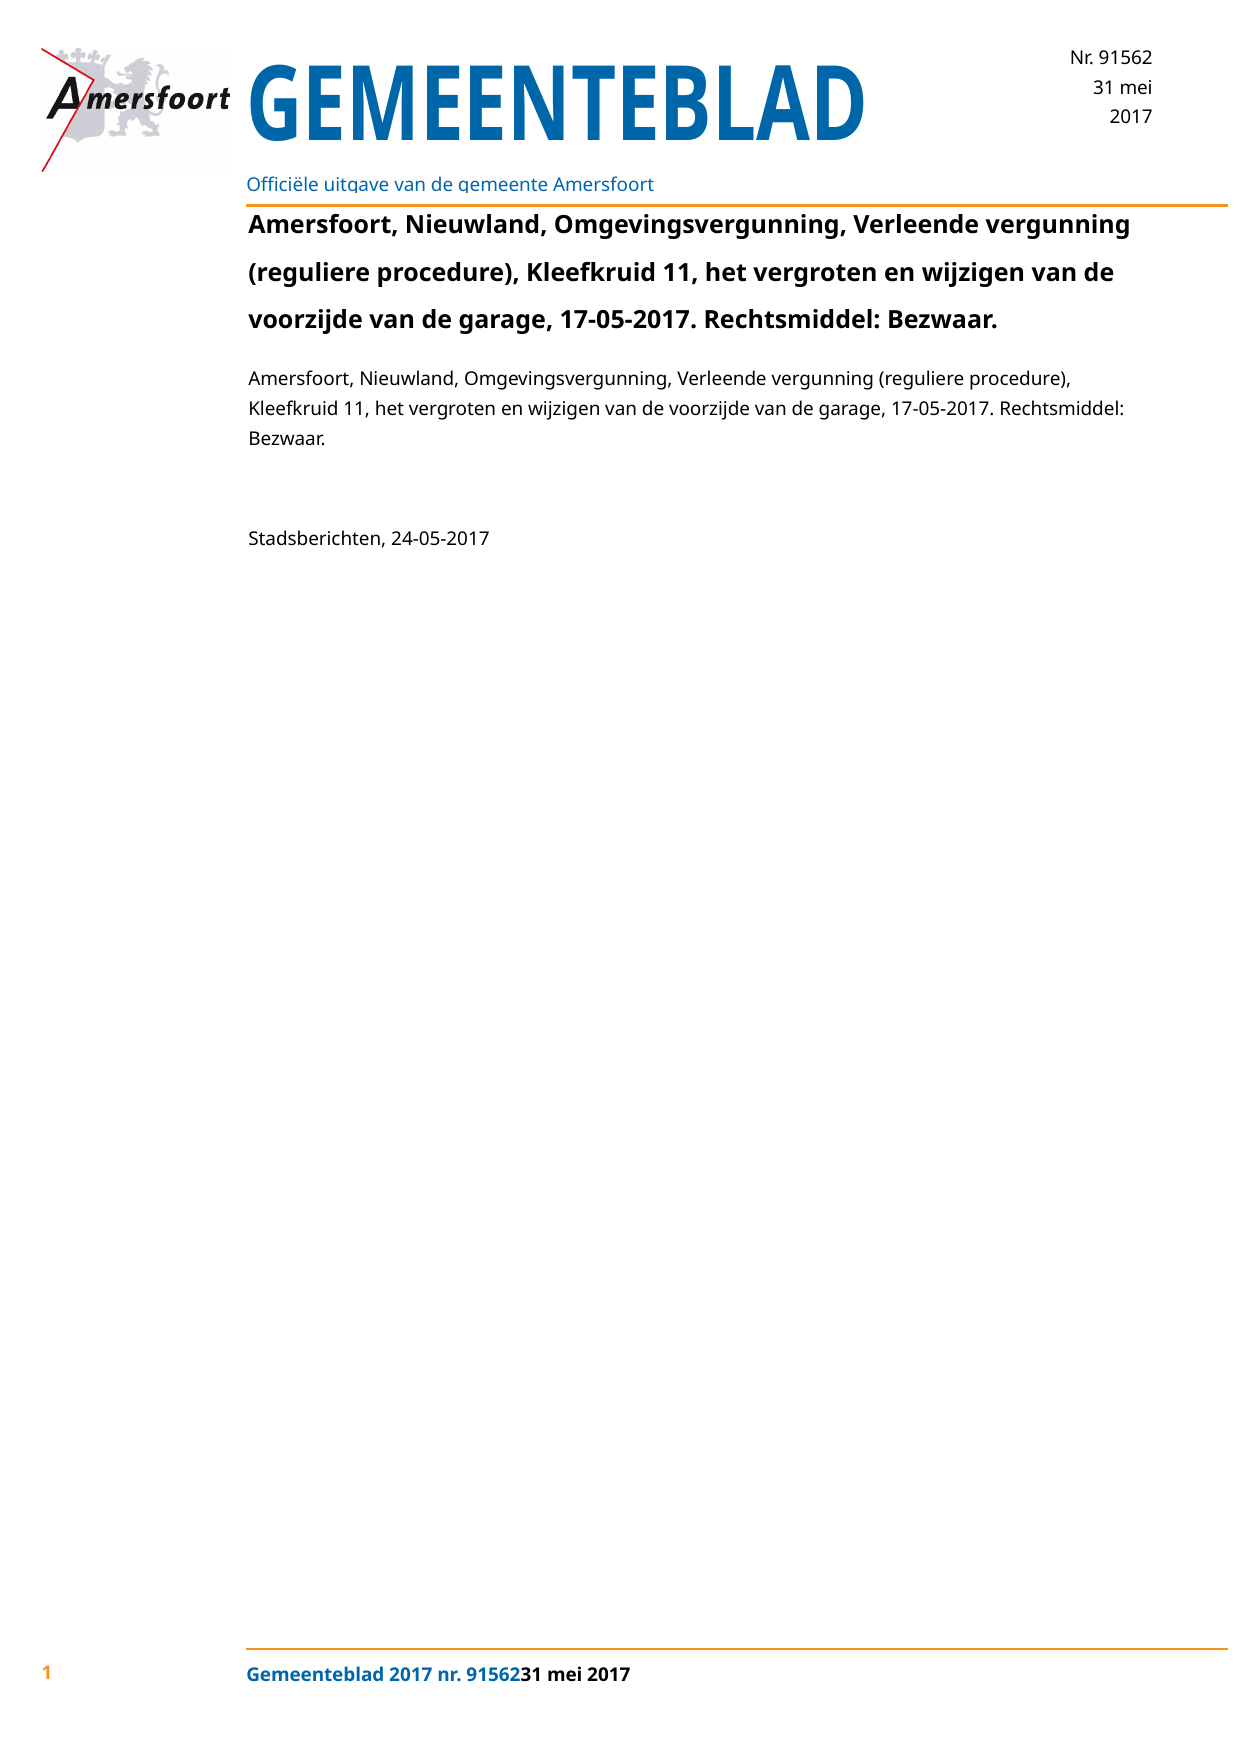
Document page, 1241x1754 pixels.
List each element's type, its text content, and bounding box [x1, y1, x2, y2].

text Amersfoort, Nieuwland, Omgevingsvergunning, Verleende vergunning (reguliere procedure), Kleefkruid 11, het vergroten en wijzigen van de voorzijde van de garage, 17-05-2017. Rechtsmiddel: Bezwaar. [248, 366, 1152, 450]
text Amersfoort, Nieuwland, Omgevingsvergunning, Verleende vergunning (reguliere procedure), Kleefkruid 11, het vergroten en wijzigen van de voorzijde van de garage, 17-05-2017. Rechtsmiddel: Bezwaar. [248, 207, 1152, 336]
text Stadsberichten, 24-05-2017 [248, 526, 1152, 551]
picture [41, 47, 231, 172]
